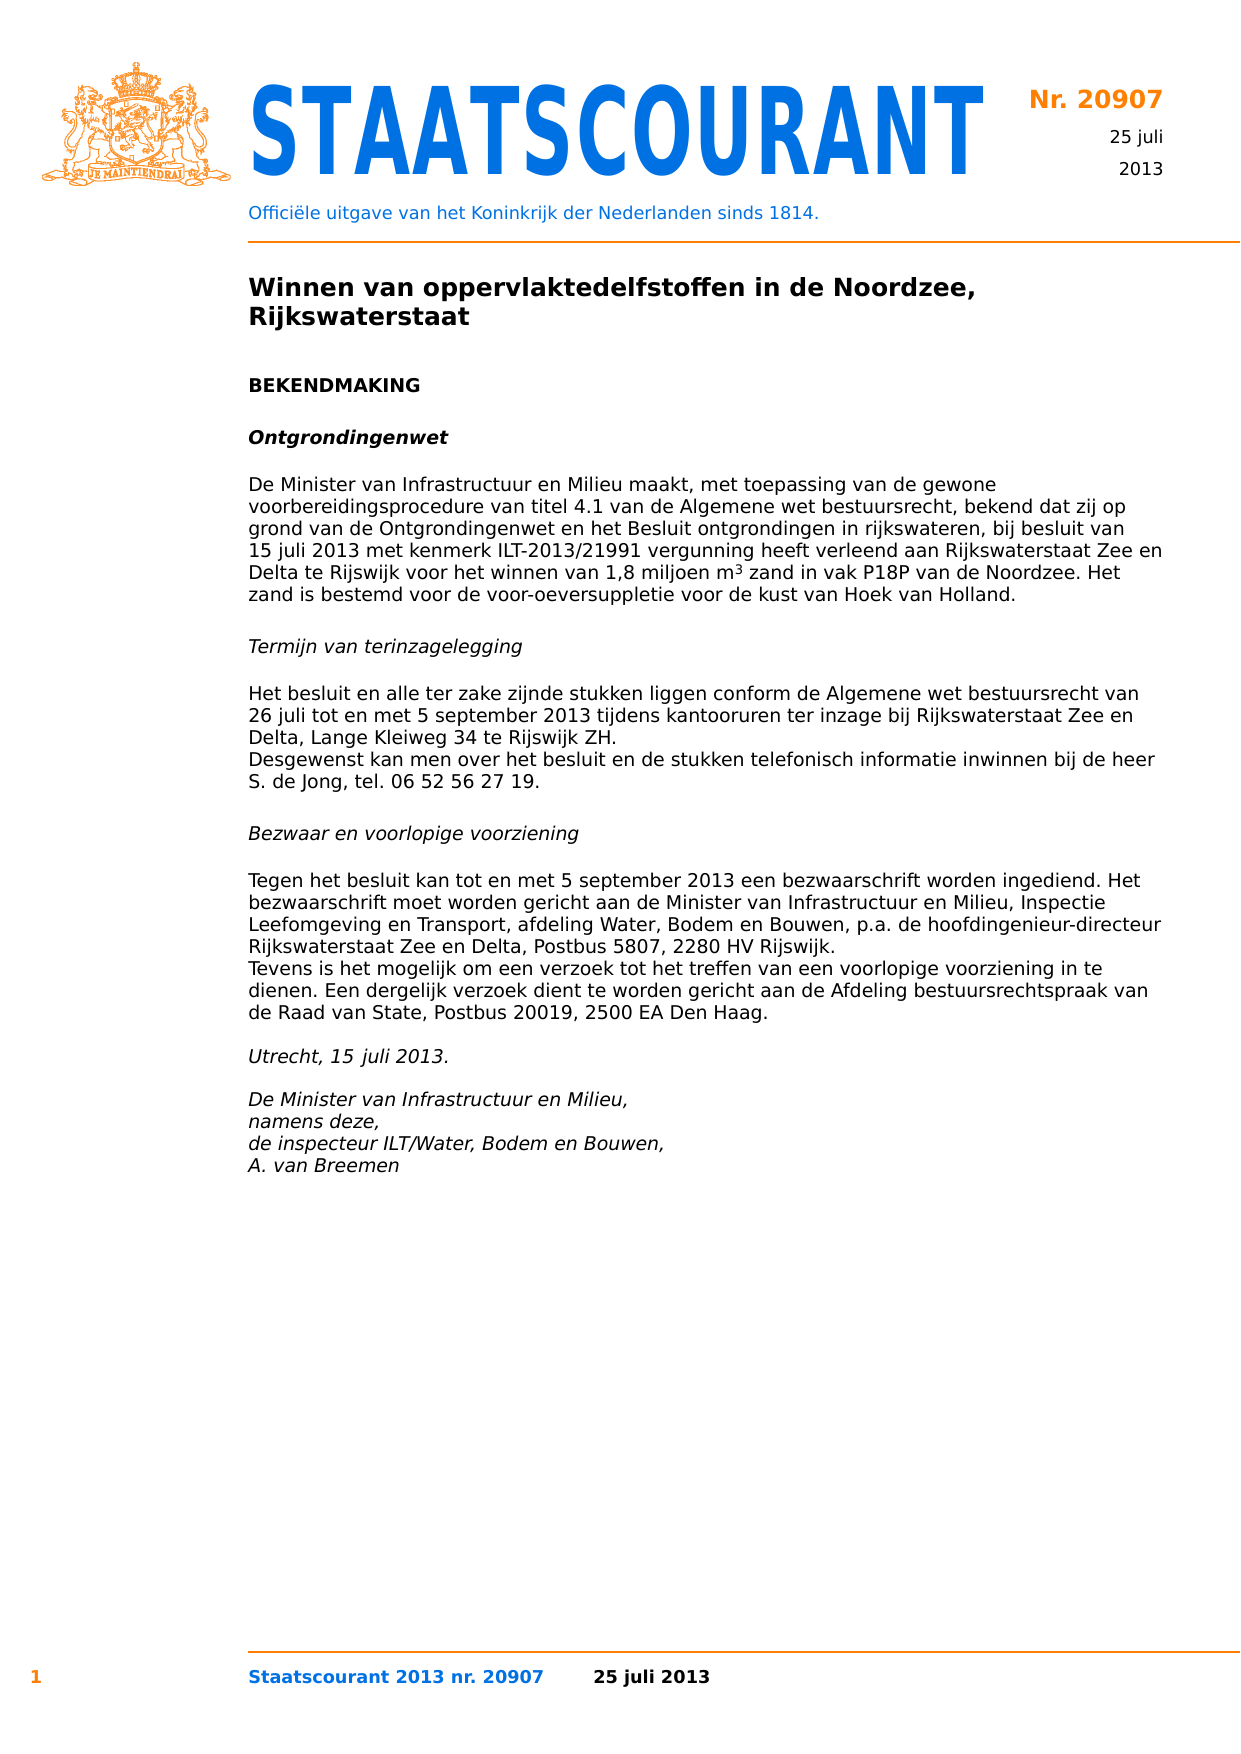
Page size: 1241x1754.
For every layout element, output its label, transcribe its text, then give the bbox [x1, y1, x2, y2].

table_header [25, 62, 248, 241]
subtitle Termijn van terinzagelegging [248, 636, 1163, 658]
text Tevens is het mogelijk om een verzoek tot het treffen van een voorlopige voorziening in te dienen. Een dergelijk verzoek dient te worden gericht aan de Afdeling bestuursrechtspraak van de Raad van State, Postbus 20019, 2500 EA Den Haag. [248, 958, 1163, 1024]
table_cell 2013 [998, 153, 1240, 203]
subtitle Winnen van oppervlaktedelfstoffen in de Noordzee, Rijkswaterstaat [248, 273, 1163, 331]
subtitle Bezwaar en voorlopige voorziening [248, 823, 1163, 845]
text Tegen het besluit kan tot en met 5 september 2013 een bezwaarschrift worden ingediend. Het bezwaarschrift moet worden gericht aan de Minister van Infrastructuur en Milieu, Inspectie Leefomgeving en Transport, afdeling Water, Bodem en Bouwen, p.a. de hoofdingenieur-directeur Rijkswaterstaat Zee en Delta, Postbus 5807, 2280 HV Rijswijk. [248, 870, 1163, 958]
text De Minister van Infrastructuur en Milieu, namens deze, de inspecteur ILT/Water, Bodem en Bouwen, A. van Breemen [248, 1089, 1163, 1177]
table_header Nr. 20907 [998, 62, 1240, 121]
subtitle BEKENDMAKING [248, 375, 1163, 397]
text De Minister van Infrastructuur en Milieu maakt, met toepassing van de gewone voorbereidingsprocedure van titel 4.1 van de Algemene wet bestuursrecht, bekend dat zij op grond van de Ontgrondingenwet en het Besluit ontgrondingen in rijkswateren, bij besluit van 15 juli 2013 met kenmerk ILT-2013/21991 vergunning heeft verleend aan Rijkswaterstaat Zee en Delta te Rijswijk voor het winnen van 1,8 miljoen m3 zand in vak P18P van de Noordzee. Het zand is bestemd voor de voor-oeversuppletie voor de kust van Hoek van Holland. [248, 474, 1163, 606]
table_header STAATSCOURANT [248, 62, 998, 203]
text Het besluit en alle ter zake zijnde stukken liggen conform de Algemene wet bestuursrecht van 26 juli tot en met 5 september 2013 tijdens kantooruren ter inzage bij Rijkswaterstaat Zee en Delta, Lange Kleiweg 34 te Rijswijk ZH. [248, 683, 1163, 749]
subtitle Ontgrondingenwet [248, 427, 1163, 449]
text Desgewenst kan men over het besluit en de stukken telefonisch informatie inwinnen bij de heer S. de Jong, tel. 06 52 56 27 19. [248, 749, 1163, 793]
text Utrecht, 15 juli 2013. [248, 1046, 1163, 1067]
picture [41, 62, 231, 186]
table_cell Officiële uitgave van het Koninkrijk der Nederlanden sinds 1814. [248, 203, 1240, 241]
table_cell 25 juli [998, 121, 1240, 153]
